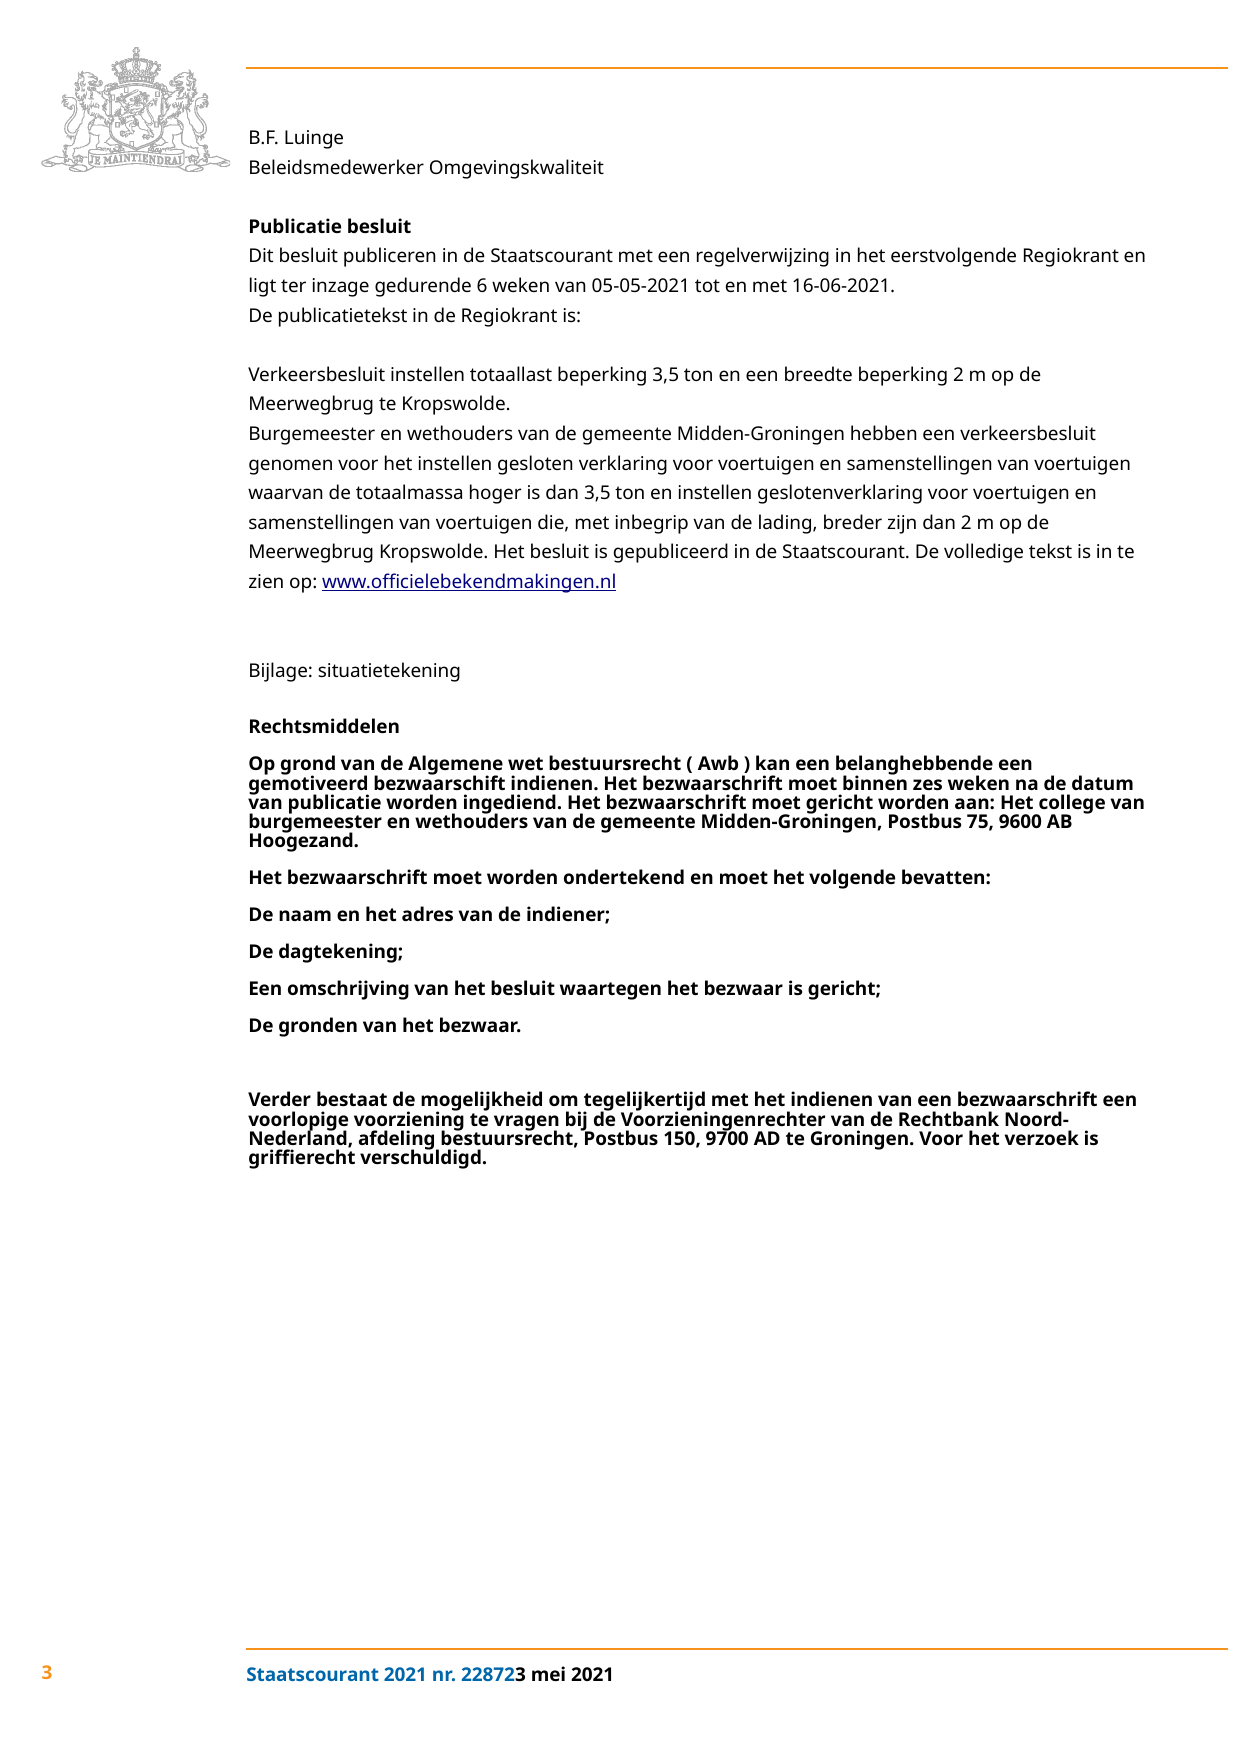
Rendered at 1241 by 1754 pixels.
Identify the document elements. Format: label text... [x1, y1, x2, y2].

text De gronden van het bezwaar. [248, 1017, 1152, 1037]
text Een omschrijving van het besluit waartegen het bezwaar is gericht; [248, 980, 1152, 999]
text B.F. Luinge [248, 124, 1152, 150]
text Publicatie besluit [248, 213, 1152, 239]
text Verkeersbesluit instellen totaallast beperking 3,5 ton en een breedte beperking 2 m op de Meerwegbrug te Kropswolde. [248, 361, 1152, 416]
text Bijlage: situatietekening [248, 657, 1152, 683]
text Op grond van de Algemene wet bestuursrecht ( Awb ) kan een belanghebbende een gemotiveerd bezwaarschift indienen. Het bezwaarschrift moet binnen zes weken na de datum van publicatie worden ingediend. Het bezwaarschrift moet gericht worden aan: Het college van burgemeester en wethouders van de gemeente Midden-Groningen, Postbus 75, 9600 AB Hoogezand. [248, 755, 1152, 852]
text Burgemeester en wethouders van de gemeente Midden-Groningen hebben een verkeersbesluit genomen voor het instellen gesloten verklaring voor voertuigen en samenstellingen van voertuigen waarvan de totaalmassa hoger is dan 3,5 ton en instellen geslotenverklaring voor voertuigen en samenstellingen van voertuigen die, met inbegrip van de lading, breder zijn dan 2 m op de Meerwegbrug Kropswolde. Het besluit is gepubliceerd in de Staatscourant. De volledige tekst is in te zien op: www.officielebekendmakingen.nl [248, 420, 1152, 594]
text Verder bestaat de mogelijkheid om tegelijkertijd met het indienen van een bezwaarschrift een voorlopige voorziening te vragen bij de Voorzieningenrechter van de Rechtbank Noord-Nederland, afdeling bestuursrecht, Postbus 150, 9700 AD te Groningen. Voor het verzoek is griffierecht verschuldigd. [248, 1091, 1152, 1168]
text De naam en het adres van de indiener; [248, 906, 1152, 926]
text De publicatietekst in de Regiokrant is: [248, 302, 1152, 328]
text De dagtekening; [248, 943, 1152, 963]
text Het bezwaarschrift moet worden ondertekend en moet het volgende bevatten: [248, 869, 1152, 889]
text Dit besluit publiceren in de Staatscourant met een regelverwijzing in het eerstvolgende Regiokrant en ligt ter inzage gedurende 6 weken van 05-05-2021 tot en met 16-06-2021. [248, 243, 1152, 298]
text Rechtsmiddelen [248, 718, 1152, 738]
text Beleidsmedewerker Omgevingskwaliteit [248, 154, 1152, 180]
picture [41, 47, 231, 172]
